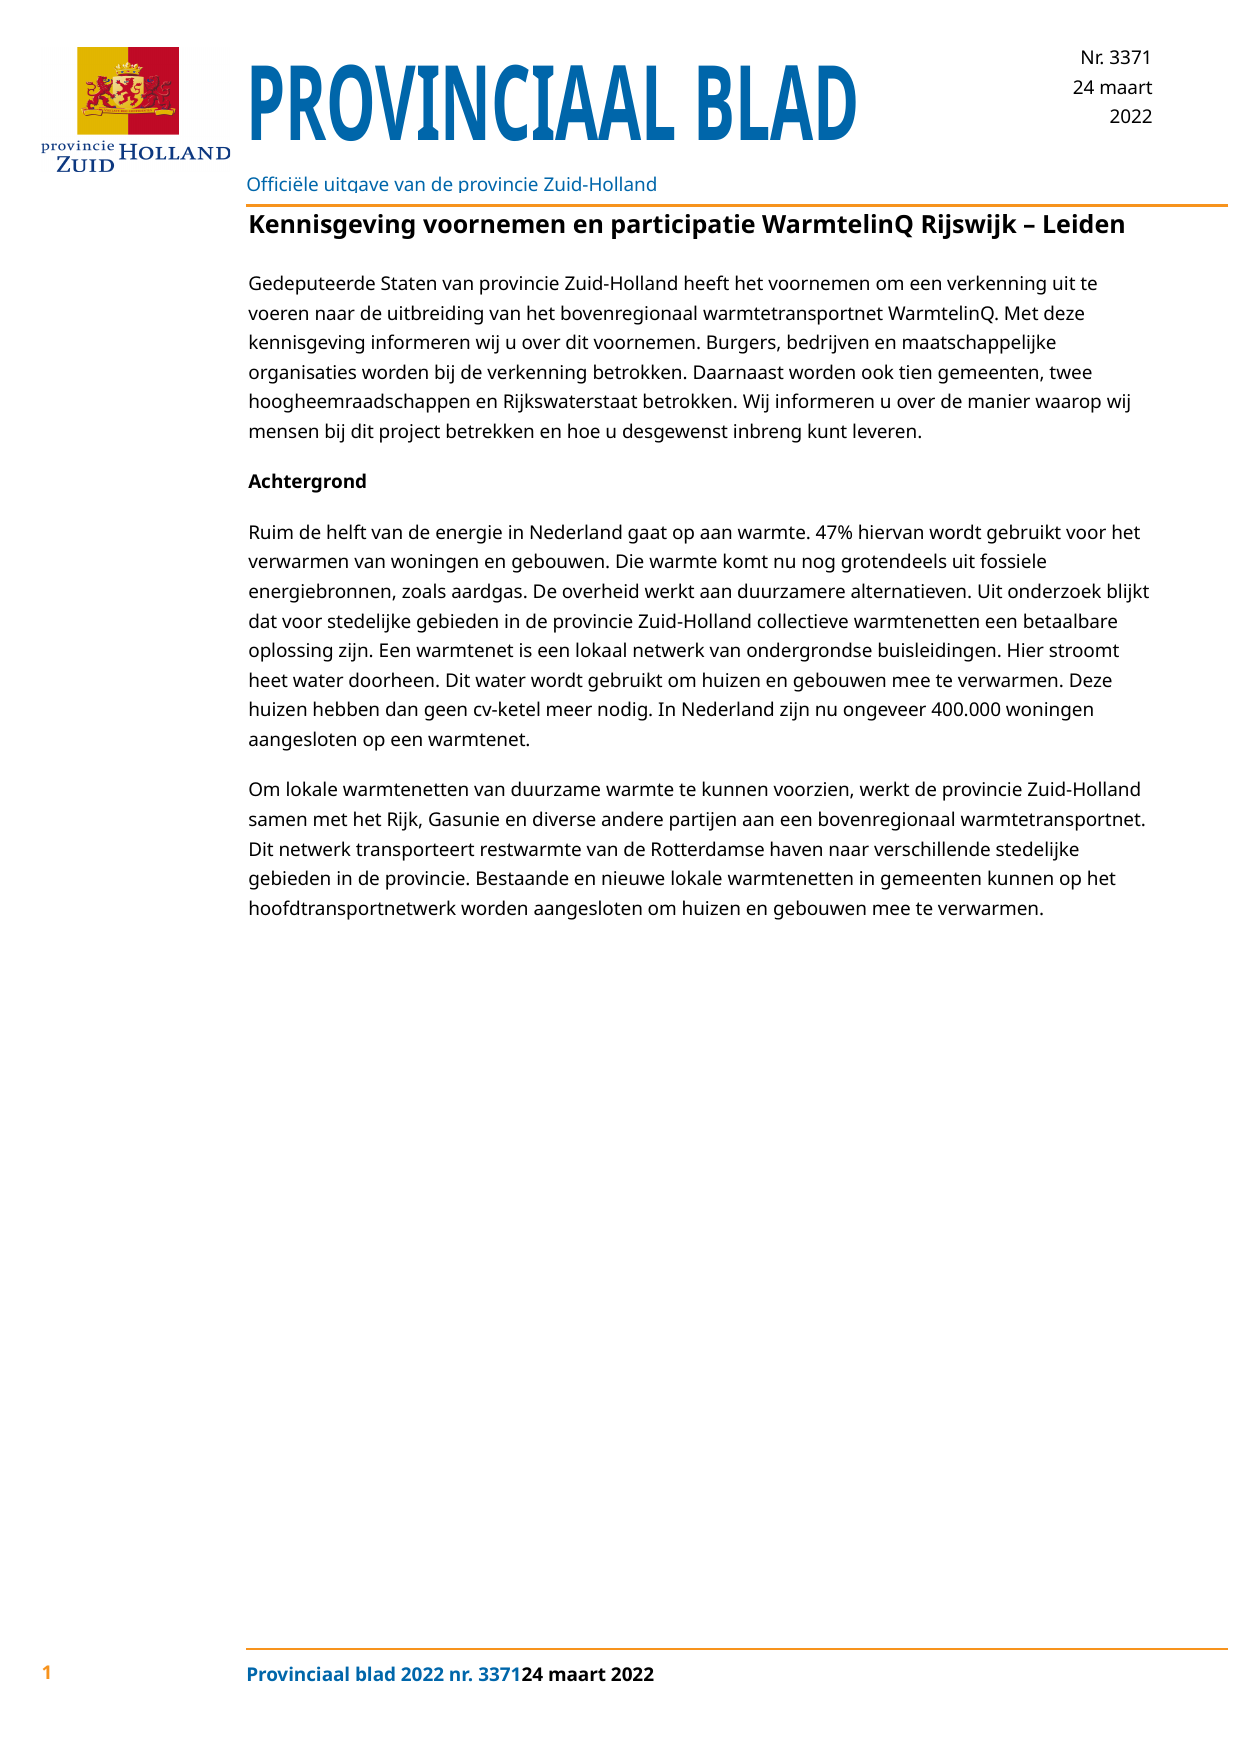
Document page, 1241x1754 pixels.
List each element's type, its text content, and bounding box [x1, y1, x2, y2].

picture [41, 47, 231, 172]
text Ruim de helft van de energie in Nederland gaat op aan warmte. 47% hiervan wordt gebruikt voor het verwarmen van woningen en gebouwen. Die warmte komt nu nog grotendeels uit fossiele energiebronnen, zoals aardgas. De overheid werkt aan duurzamere alternatieven. Uit onderzoek blijkt dat voor stedelijke gebieden in de provincie Zuid-Holland collectieve warmtenetten een betaalbare oplossing zijn. Een warmtenet is een lokaal netwerk van ondergrondse buisleidingen. Hier stroomt heet water doorheen. Dit water wordt gebruikt om huizen en gebouwen mee te verwarmen. Deze huizen hebben dan geen cv-ketel meer nodig. In Nederland zijn nu ongeveer 400.000 woningen aangesloten op een warmtenet. [248, 519, 1152, 752]
text Kennisgeving voornemen en participatie WarmtelinQ Rijswijk – Leiden [248, 207, 1152, 241]
text Gedeputeerde Staten van provincie Zuid-Holland heeft het voornemen om een verkenning uit te voeren naar de uitbreiding van het bovenregionaal warmtetransportnet WarmtelinQ. Met deze kennisgeving informeren wij u over dit voornemen. Burgers, bedrijven en maatschappelijke organisaties worden bij de verkenning betrokken. Daarnaast worden ook tien gemeenten, twee hoogheemraadschappen en Rijkswaterstaat betrokken. Wij informeren u over de manier waarop wij mensen bij dit project betrekken en hoe u desgewenst inbreng kunt leveren. [248, 270, 1152, 444]
text Om lokale warmtenetten van duurzame warmte te kunnen voorzien, werkt de provincie Zuid-Holland samen met het Rijk, Gasunie en diverse andere partijen aan een bovenregionaal warmtetransportnet. Dit netwerk transporteert restwarmte van de Rotterdamse haven naar verschillende stedelijke gebieden in de provincie. Bestaande en nieuwe lokale warmtenetten in gemeenten kunnen op het hoofdtransportnetwerk worden aangesloten om huizen en gebouwen mee te verwarmen. [248, 777, 1152, 921]
text Achtergrond [248, 469, 1152, 494]
